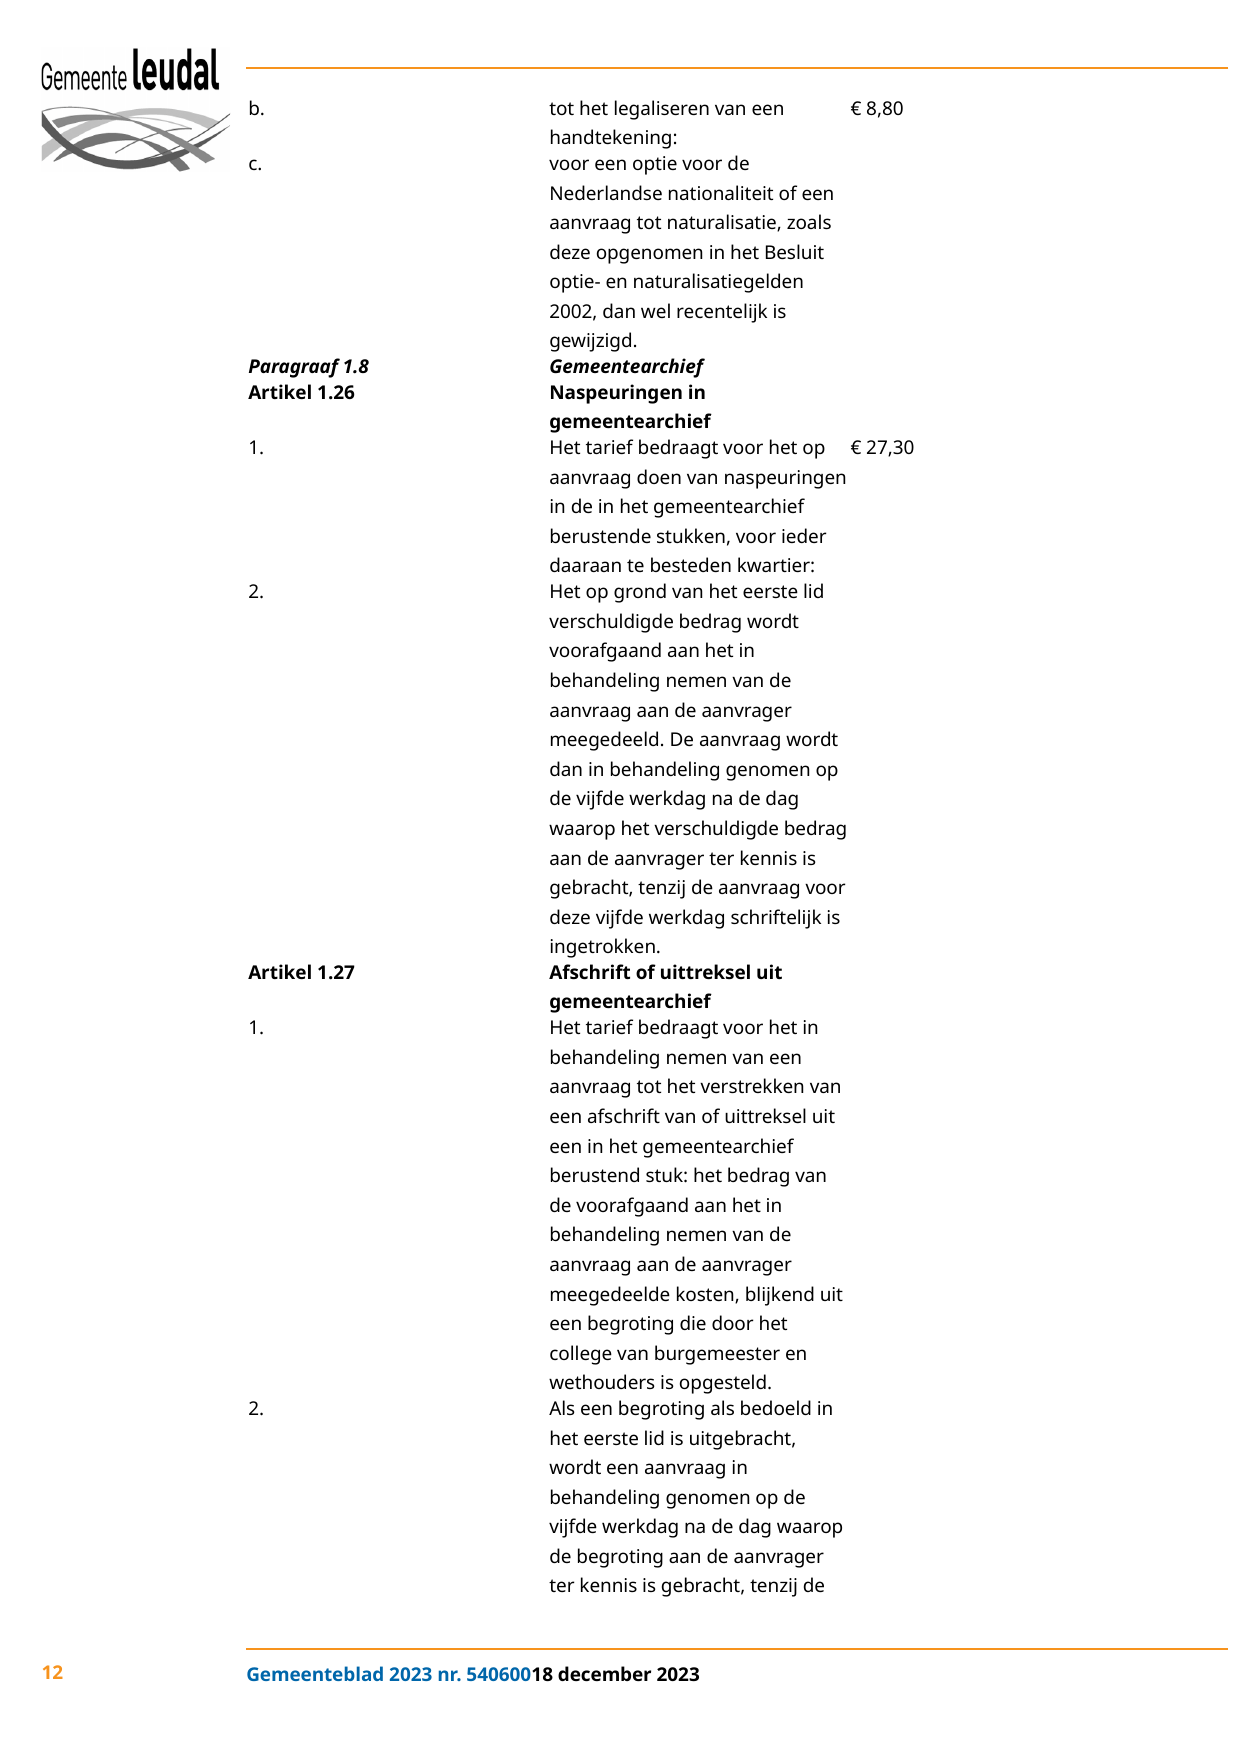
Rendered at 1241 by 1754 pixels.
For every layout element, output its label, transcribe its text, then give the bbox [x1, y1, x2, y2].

table_cell 1. [248, 1015, 549, 1395]
table_cell [850, 579, 1152, 959]
table_cell Afschrift of uittreksel uit gemeentearchief [549, 959, 850, 1014]
table_cell voor een optie voor de Nederlandse nationaliteit of een aanvraag tot naturalisatie, zoals deze opgenomen in het Besluit optie- en naturalisatiegelden 2002, dan wel recentelijk is gewijzigd. [549, 150, 850, 353]
table_cell Als een begroting als bedoeld in het eerste lid is uitgebracht, wordt een aanvraag in behandeling genomen op de vijfde werkdag na de dag waarop de begroting aan de aanvrager ter kennis is gebracht, tenzij de [549, 1395, 850, 1598]
table_cell Paragraaf 1.8 [248, 353, 549, 379]
table_cell Artikel 1.27 [248, 959, 549, 1014]
table_cell [850, 379, 1152, 434]
table_cell tot het legaliseren van een handtekening: [549, 95, 850, 150]
table_cell [850, 1395, 1152, 1598]
table_cell Het tarief bedraagt voor het in behandeling nemen van een aanvraag tot het verstrekken van een afschrift van of uittreksel uit een in het gemeentearchief berustend stuk: het bedrag van de voorafgaand aan het in behandeling nemen van de aanvraag aan de aanvrager meegedeelde kosten, blijkend uit een begroting die door het college van burgemeester en wethouders is opgesteld. [549, 1015, 850, 1395]
table_cell c. [248, 150, 549, 353]
table_cell 2. [248, 579, 549, 959]
table_cell b. [248, 95, 549, 150]
table_cell 1. [248, 434, 549, 578]
table_cell [850, 959, 1152, 1014]
table_cell € 27,30 [850, 434, 1152, 578]
table_cell Gemeentearchief [549, 353, 850, 379]
table_cell [850, 353, 1152, 379]
table_cell [850, 150, 1152, 353]
picture [41, 47, 231, 172]
table_cell [850, 1015, 1152, 1395]
table_cell Artikel 1.26 [248, 379, 549, 434]
table_cell € 8,80 [850, 95, 1152, 150]
table_cell Het op grond van het eerste lid verschuldigde bedrag wordt voorafgaand aan het in behandeling nemen van de aanvraag aan de aanvrager meegedeeld. De aanvraag wordt dan in behandeling genomen op de vijfde werkdag na de dag waarop het verschuldigde bedrag aan de aanvrager ter kennis is gebracht, tenzij de aanvraag voor deze vijfde werkdag schriftelijk is ingetrokken. [549, 579, 850, 959]
table_cell 2. [248, 1395, 549, 1598]
table_cell Naspeuringen in gemeentearchief [549, 379, 850, 434]
table_cell Het tarief bedraagt voor het op aanvraag doen van naspeuringen in de in het gemeentearchief berustende stukken, voor ieder daaraan te besteden kwartier: [549, 434, 850, 578]
